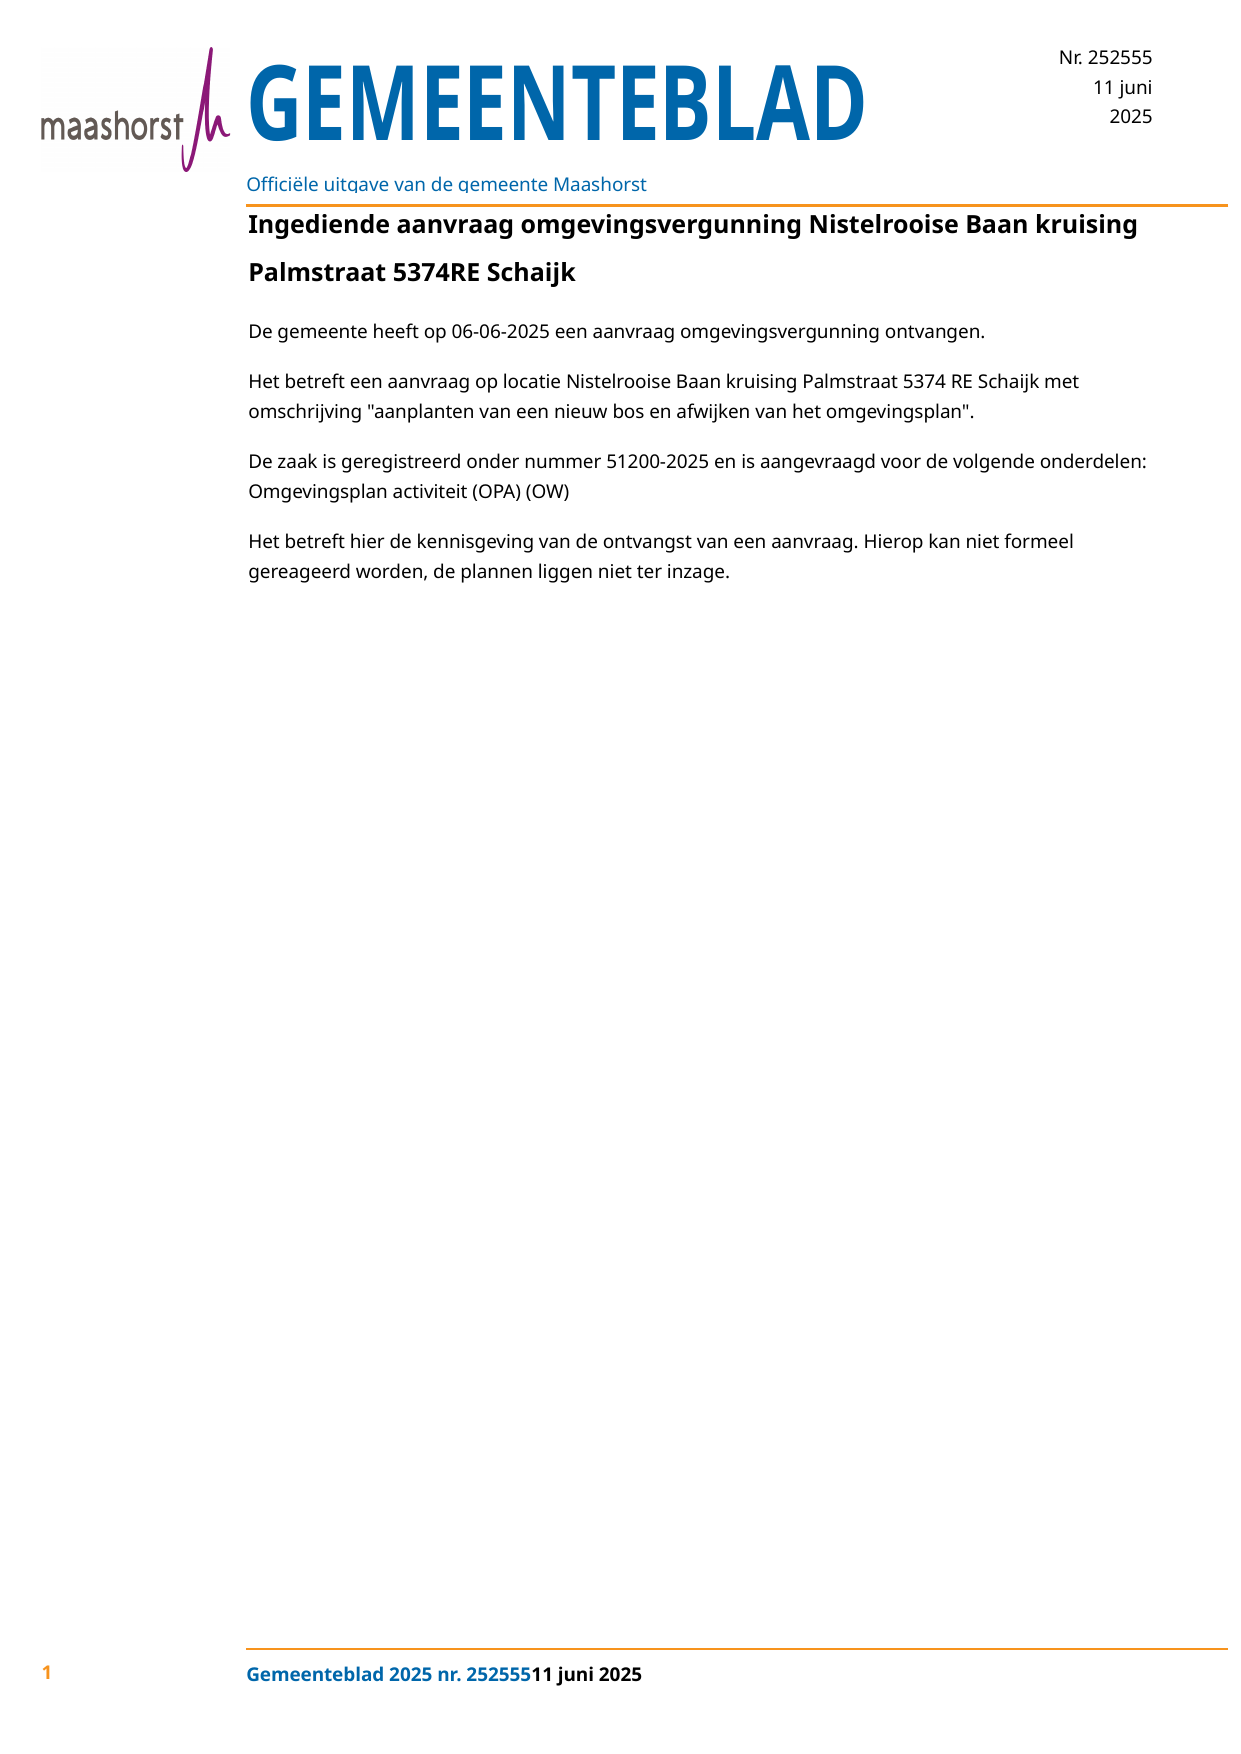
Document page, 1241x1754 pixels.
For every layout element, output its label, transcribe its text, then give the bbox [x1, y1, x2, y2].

text Ingediende aanvraag omgevingsvergunning Nistelrooise Baan kruising Palmstraat 5374RE Schaijk [248, 207, 1152, 288]
text Het betreft een aanvraag op locatie Nistelrooise Baan kruising Palmstraat 5374 RE Schaijk met omschrijving "aanplanten van een nieuw bos en afwijken van het omgevingsplan". [248, 368, 1152, 424]
text De gemeente heeft op 06-06-2025 een aanvraag omgevingsvergunning ontvangen. [248, 318, 1152, 344]
text De zaak is geregistreerd onder nummer 51200-2025 en is aangevraagd voor de volgende onderdelen: Omgevingsplan activiteit (OPA) (OW) [248, 448, 1152, 504]
text Het betreft hier de kennisgeving van de ontvangst van een aanvraag. Hierop kan niet formeel gereageerd worden, de plannen liggen niet ter inzage. [248, 528, 1152, 584]
picture [41, 47, 231, 172]
